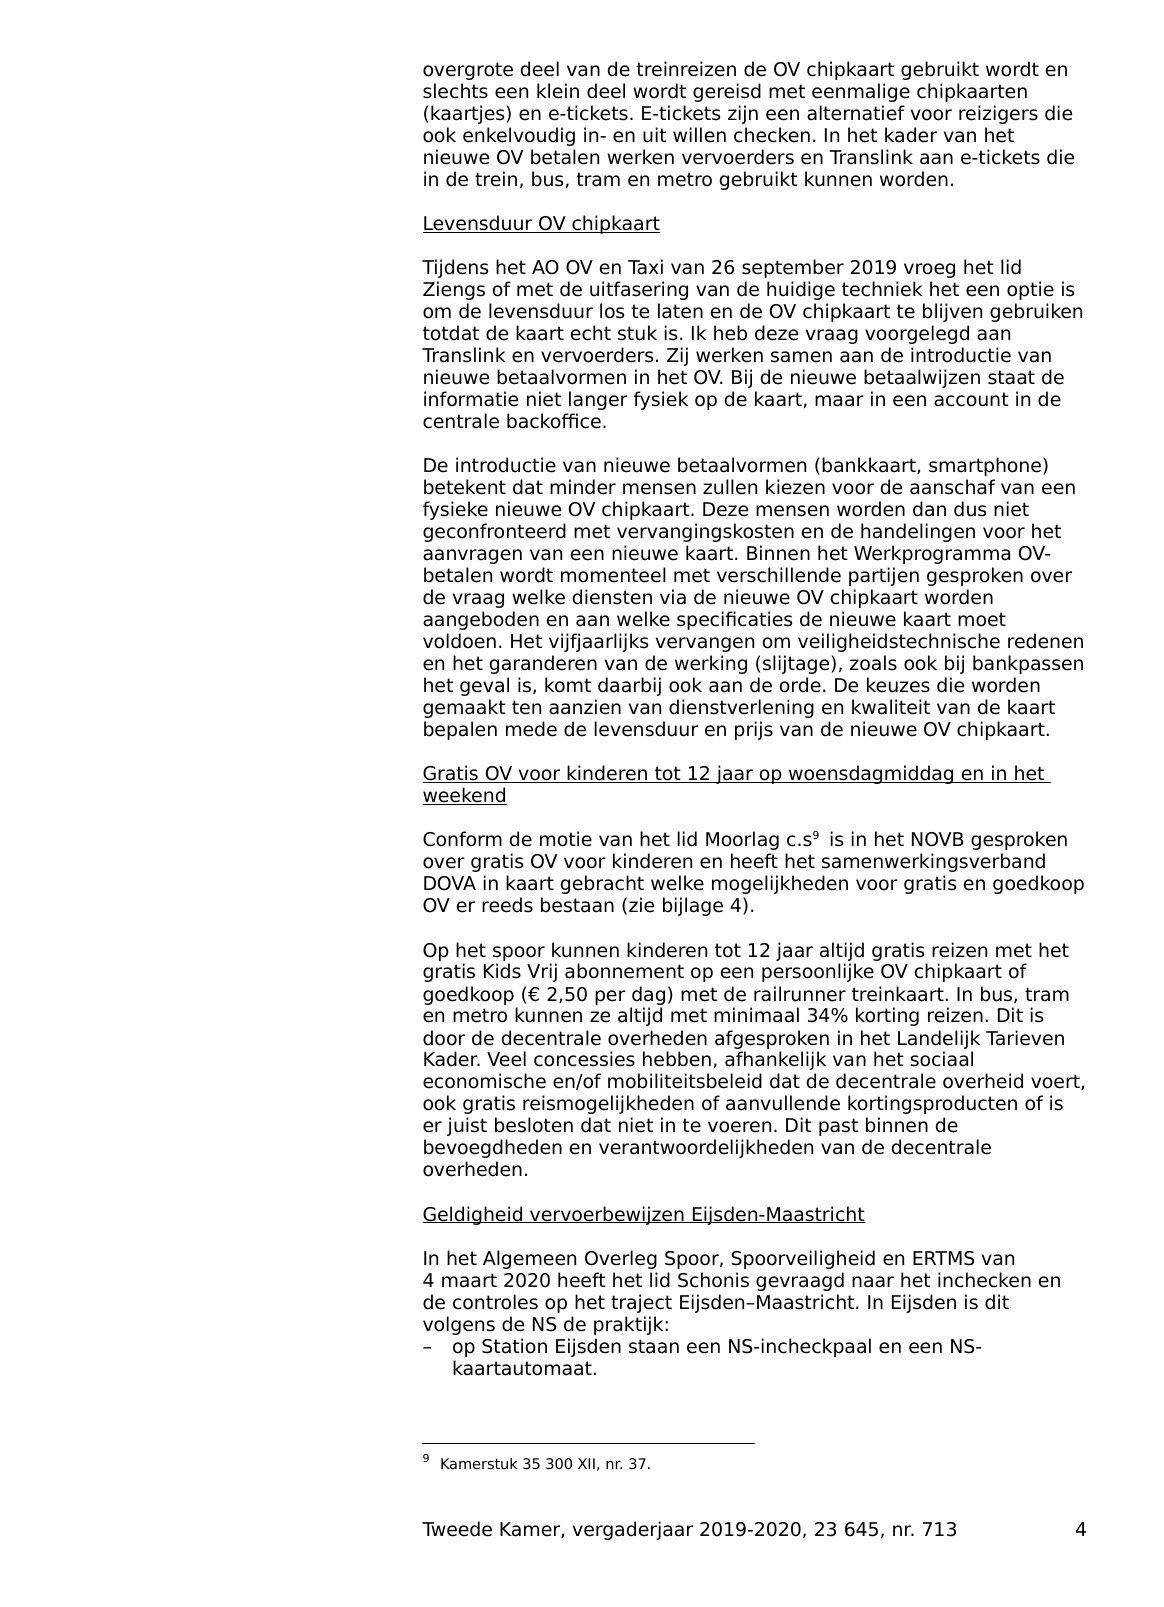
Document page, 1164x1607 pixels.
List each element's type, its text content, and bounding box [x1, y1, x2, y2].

text De introductie van nieuwe betaalvormen (bankkaart, smartphone) betekent dat minder mensen zullen kiezen voor de aanschaf van een fysieke nieuwe OV chipkaart. Deze mensen worden dan dus niet geconfronteerd met vervangingskosten en de handelingen voor het aanvragen van een nieuwe kaart. Binnen het Werkprogramma OV-betalen wordt momenteel met verschillende partijen gesproken over de vraag welke diensten via de nieuwe OV chipkaart worden aangeboden en aan welke specificaties de nieuwe kaart moet voldoen. Het vijfjaarlijks vervangen om veiligheidstechnische redenen en het garanderen van de werking (slijtage), zoals ook bij bankpassen het geval is, komt daarbij ook aan de orde. De keuzes die worden gemaakt ten aanzien van dienstverlening en kwaliteit van de kaart bepalen mede de levensduur en prijs van de nieuwe OV chipkaart. [422, 455, 1087, 741]
text Kamerstuk 35 300 XII, nr. 37. [422, 1452, 1087, 1474]
text In het Algemeen Overleg Spoor, Spoorveiligheid en ERTMS van 4 maart 2020 heeft het lid Schonis gevraagd naar het inchecken en de controles op het traject Eijsden–Maastricht. In Eijsden is dit volgens de NS de praktijk: [422, 1248, 1087, 1336]
text Op het spoor kunnen kinderen tot 12 jaar altijd gratis reizen met het gratis Kids Vrij abonnement op een persoonlijke OV chipkaart of goedkoop (€ 2,50 per dag) met de railrunner treinkaart. In bus, tram en metro kunnen ze altijd met minimaal 34% korting reizen. Dit is door de decentrale overheden afgesproken in het Landelijk Tarieven Kader. Veel concessies hebben, afhankelijk van het sociaal economische en/of mobiliteitsbeleid dat de decentrale overheid voert, ook gratis reismogelijkheden of aanvullende kortingsproducten of is er juist besloten dat niet in te voeren. Dit past binnen de bevoegdheden en verantwoordelijkheden van de decentrale overheden. [422, 939, 1087, 1181]
text overgrote deel van de treinreizen de OV chipkaart gebruikt wordt en slechts een klein deel wordt gereisd met eenmalige chipkaarten (kaartjes) en e-tickets. E-tickets zijn een alternatief voor reizigers die ook enkelvoudig in- en uit willen checken. In het kader van het nieuwe OV betalen werken vervoerders en Translink aan e-tickets die in de trein, bus, tram en metro gebruikt kunnen worden. [422, 59, 1087, 191]
text Conform de motie van het lid Moorlag c.s is in het NOVB gesproken over gratis OV voor kinderen en heeft het samenwerkingsverband DOVA in kaart gebracht welke mogelijkheden voor gratis en goedkoop OV er reeds bestaan (zie bijlage 4). [422, 829, 1087, 917]
subtitle Levensduur OV chipkaart [422, 213, 1087, 235]
text – op Station Eijsden staan een NS-incheckpaal en een NS-kaartautomaat. [422, 1336, 1087, 1379]
subtitle Gratis OV voor kinderen tot 12 jaar op woensdagmiddag en in het weekend [422, 763, 1087, 807]
subtitle Geldigheid vervoerbewijzen Eijsden-Maastricht [422, 1203, 1087, 1225]
text Tijdens het AO OV en Taxi van 26 september 2019 vroeg het lid Ziengs of met de uitfasering van de huidige techniek het een optie is om de levensduur los te laten en de OV chipkaart te blijven gebruiken totdat de kaart echt stuk is. Ik heb deze vraag voorgelegd aan Translink en vervoerders. Zij werken samen aan de introductie van nieuwe betaalvormen in het OV. Bij de nieuwe betaalwijzen staat de informatie niet langer fysiek op de kaart, maar in een account in de centrale backoffice. [422, 257, 1087, 433]
